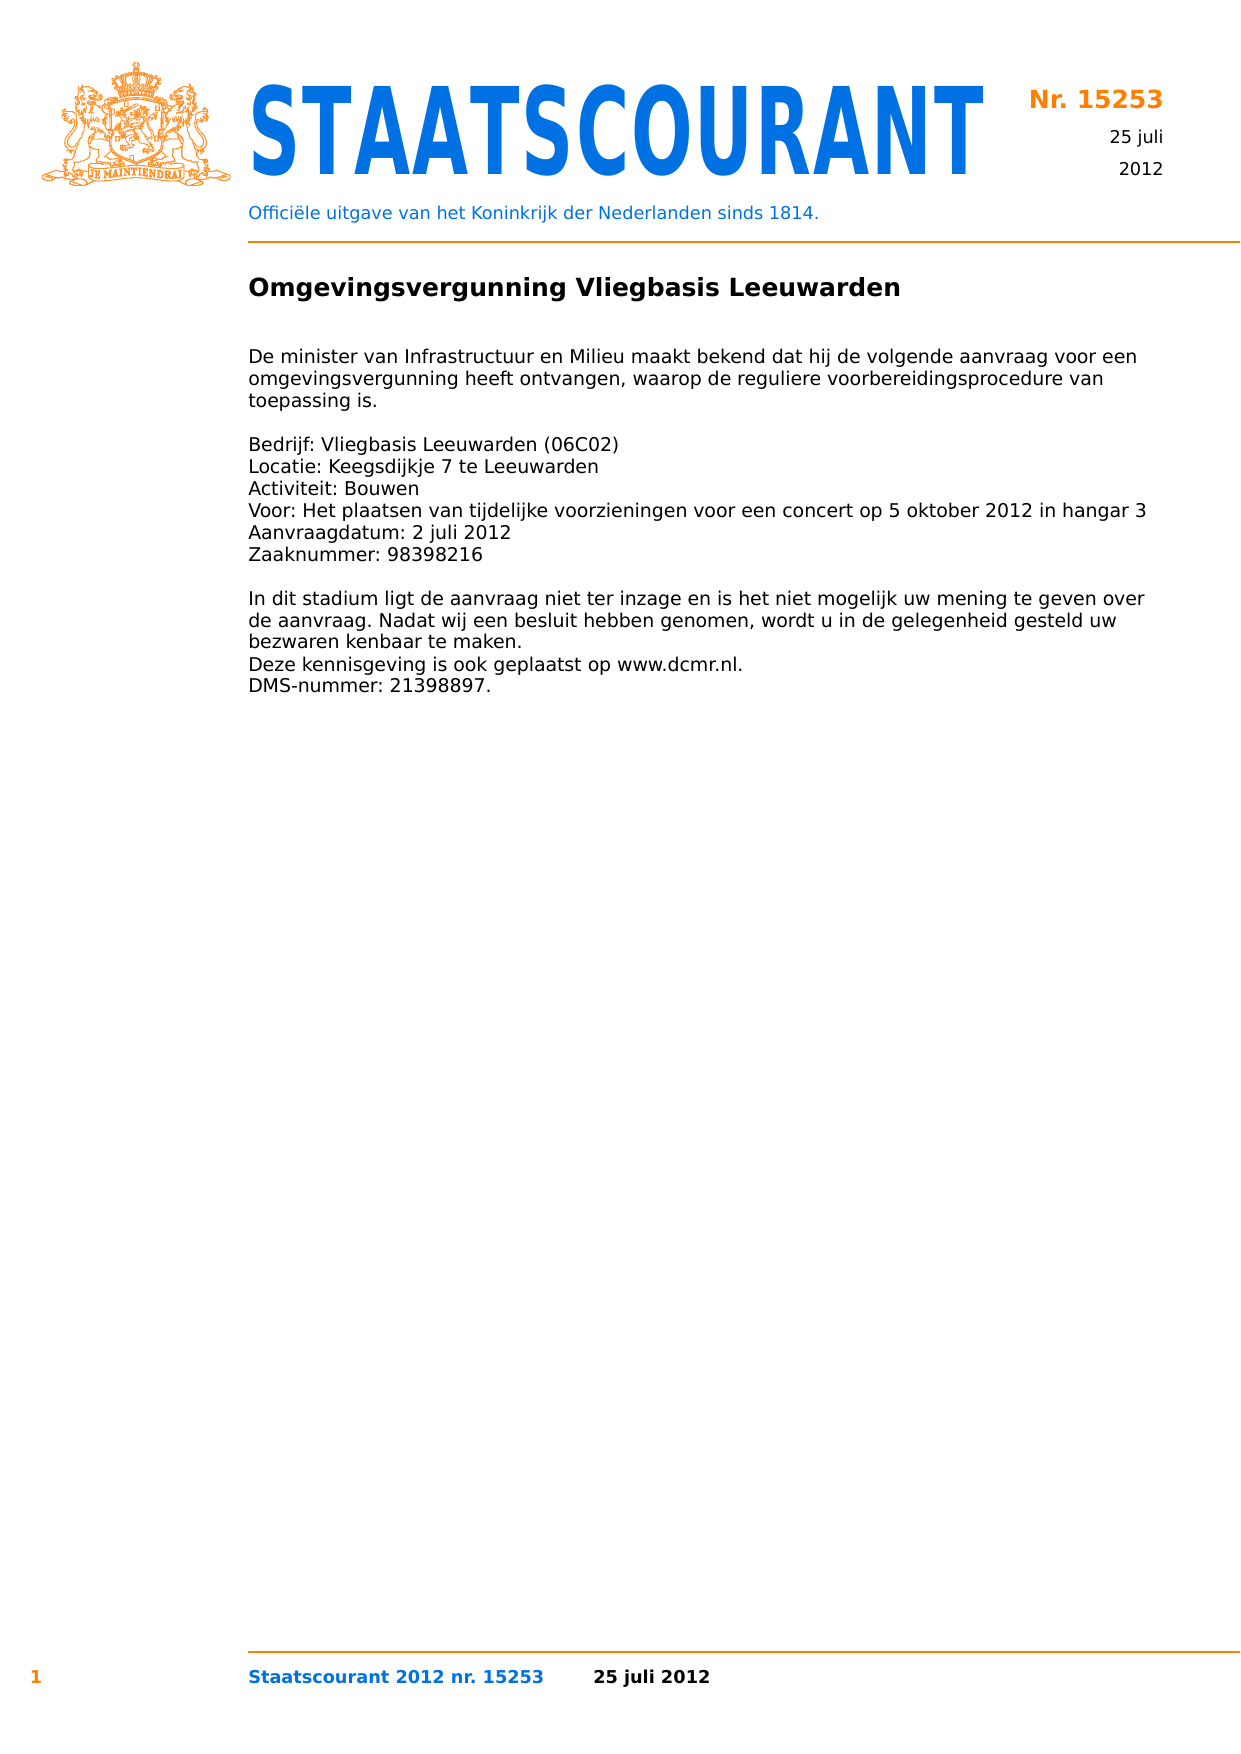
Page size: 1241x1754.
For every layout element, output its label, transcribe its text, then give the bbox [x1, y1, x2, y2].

table_cell 2012 [998, 153, 1240, 203]
text Deze kennisgeving is ook geplaatst op www.dcmr.nl. [248, 653, 1163, 675]
text Zaaknummer: 98398216 [248, 544, 1163, 566]
text Aanvraagdatum: 2 juli 2012 [248, 522, 1163, 544]
picture [41, 62, 231, 186]
text Bedrijf: Vliegbasis Leeuwarden (06C02) [248, 434, 1163, 456]
text In dit stadium ligt de aanvraag niet ter inzage en is het niet mogelijk uw mening te geven over de aanvraag. Nadat wij een besluit hebben genomen, wordt u in de gelegenheid gesteld uw bezwaren kenbaar te maken. [248, 587, 1163, 653]
text Voor: Het plaatsen van tijdelijke voorzieningen voor een concert op 5 oktober 2012 in hangar 3 [248, 500, 1163, 522]
subtitle Omgevingsvergunning Vliegbasis Leeuwarden [248, 273, 1163, 302]
text De minister van Infrastructuur en Milieu maakt bekend dat hij de volgende aanvraag voor een omgevingsvergunning heeft ontvangen, waarop de reguliere voorbereidingsprocedure van toepassing is. [248, 346, 1163, 412]
text Locatie: Keegsdijkje 7 te Leeuwarden [248, 456, 1163, 478]
table_cell 25 juli [998, 121, 1240, 153]
text DMS-nummer: 21398897. [248, 675, 1163, 697]
table_cell Officiële uitgave van het Koninkrijk der Nederlanden sinds 1814. [248, 203, 1240, 241]
table_header Nr. 15253 [998, 62, 1240, 121]
text Activiteit: Bouwen [248, 478, 1163, 500]
table_header [25, 62, 248, 241]
table_header STAATSCOURANT [248, 62, 998, 203]
